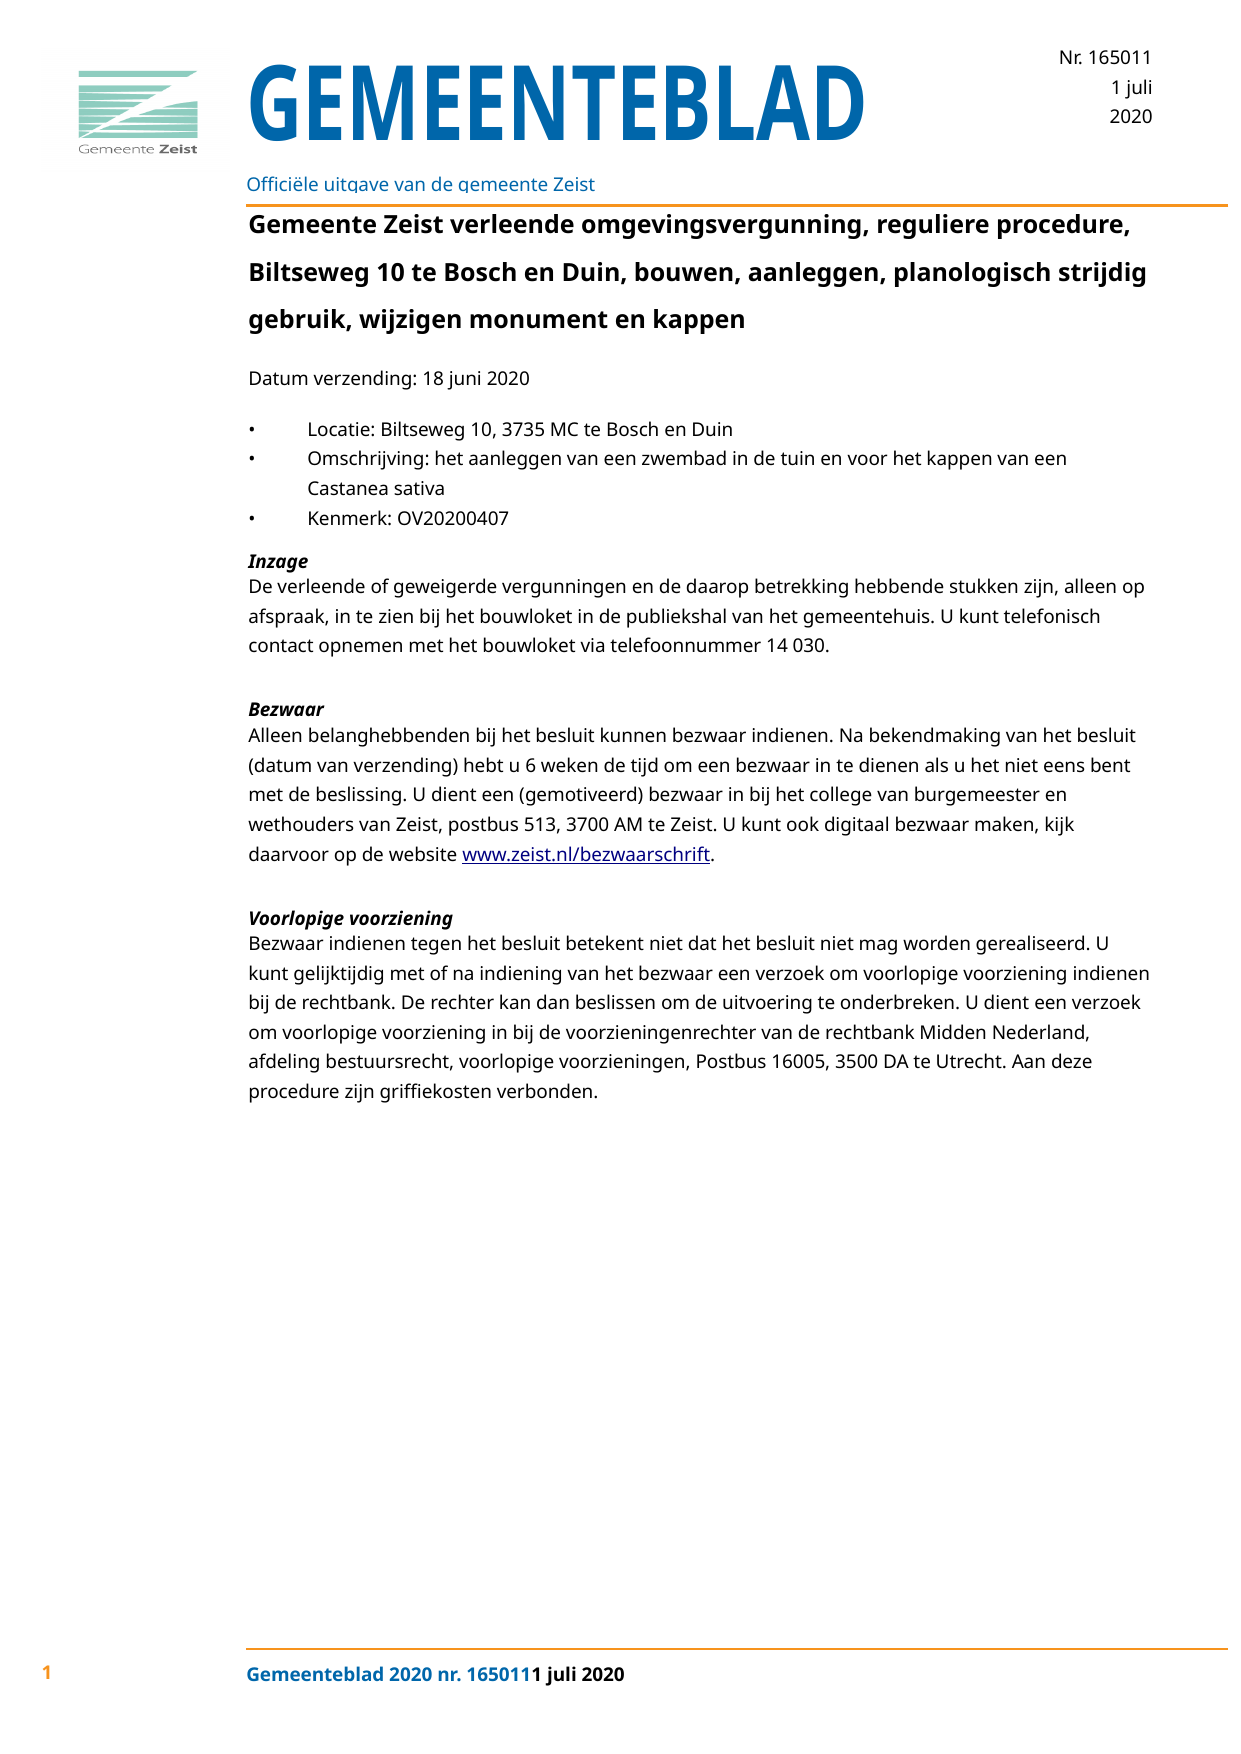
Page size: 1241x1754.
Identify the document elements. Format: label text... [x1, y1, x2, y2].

text De verleende of geweigerde vergunningen en de daarop betrekking hebbende stukken zijn, alleen op afspraak, in te zien bij het bouwloket in de publiekshal van het gemeentehuis. U kunt telefonisch contact opnemen met het bouwloket via telefoonnummer 14 030. [248, 573, 1152, 658]
text Gemeente Zeist verleende omgevingsvergunning, reguliere procedure, Biltseweg 10 te Bosch en Duin, bouwen, aanleggen, planologisch strijdig gebruik, wijzigen monument en kappen [248, 207, 1152, 336]
text Voorlopige voorziening [248, 905, 1152, 930]
list Locatie: Biltseweg 10, 3735 MC te Bosch en Duin [248, 416, 1152, 442]
text Datum verzending: 18 juni 2020 [248, 366, 1152, 391]
picture [41, 47, 231, 172]
text Alleen belanghebbenden bij het besluit kunnen bezwaar indienen. Na bekendmaking van het besluit (datum van verzending) hebt u 6 weken de tijd om een bezwaar in te dienen als u het niet eens bent met de beslissing. U dient een (gemotiveerd) bezwaar in bij het college van burgemeester en wethouders van Zeist, postbus 513, 3700 AM te Zeist. U kunt ook digitaal bezwaar maken, kijk daarvoor op de website www.zeist.nl/bezwaarschrift. [248, 722, 1152, 866]
text Inzage [248, 548, 1152, 573]
list Omschrijving: het aanleggen van een zwembad in de tuin en voor het kappen van een Castanea sativa [248, 446, 1152, 501]
text Bezwaar [248, 697, 1152, 722]
list Kenmerk: OV20200407 [248, 505, 1152, 530]
text Bezwaar indienen tegen het besluit betekent niet dat het besluit niet mag worden gerealiseerd. U kunt gelijktijdig met of na indiening van het bezwaar een verzoek om voorlopige voorziening indienen bij de rechtbank. De rechter kan dan beslissen om de uitvoering te onderbreken. U dient een verzoek om voorlopige voorziening in bij de voorzieningenrechter van de rechtbank Midden Nederland, afdeling bestuursrecht, voorlopige voorzieningen, Postbus 16005, 3500 DA te Utrecht. Aan deze procedure zijn griffiekosten verbonden. [248, 930, 1152, 1104]
